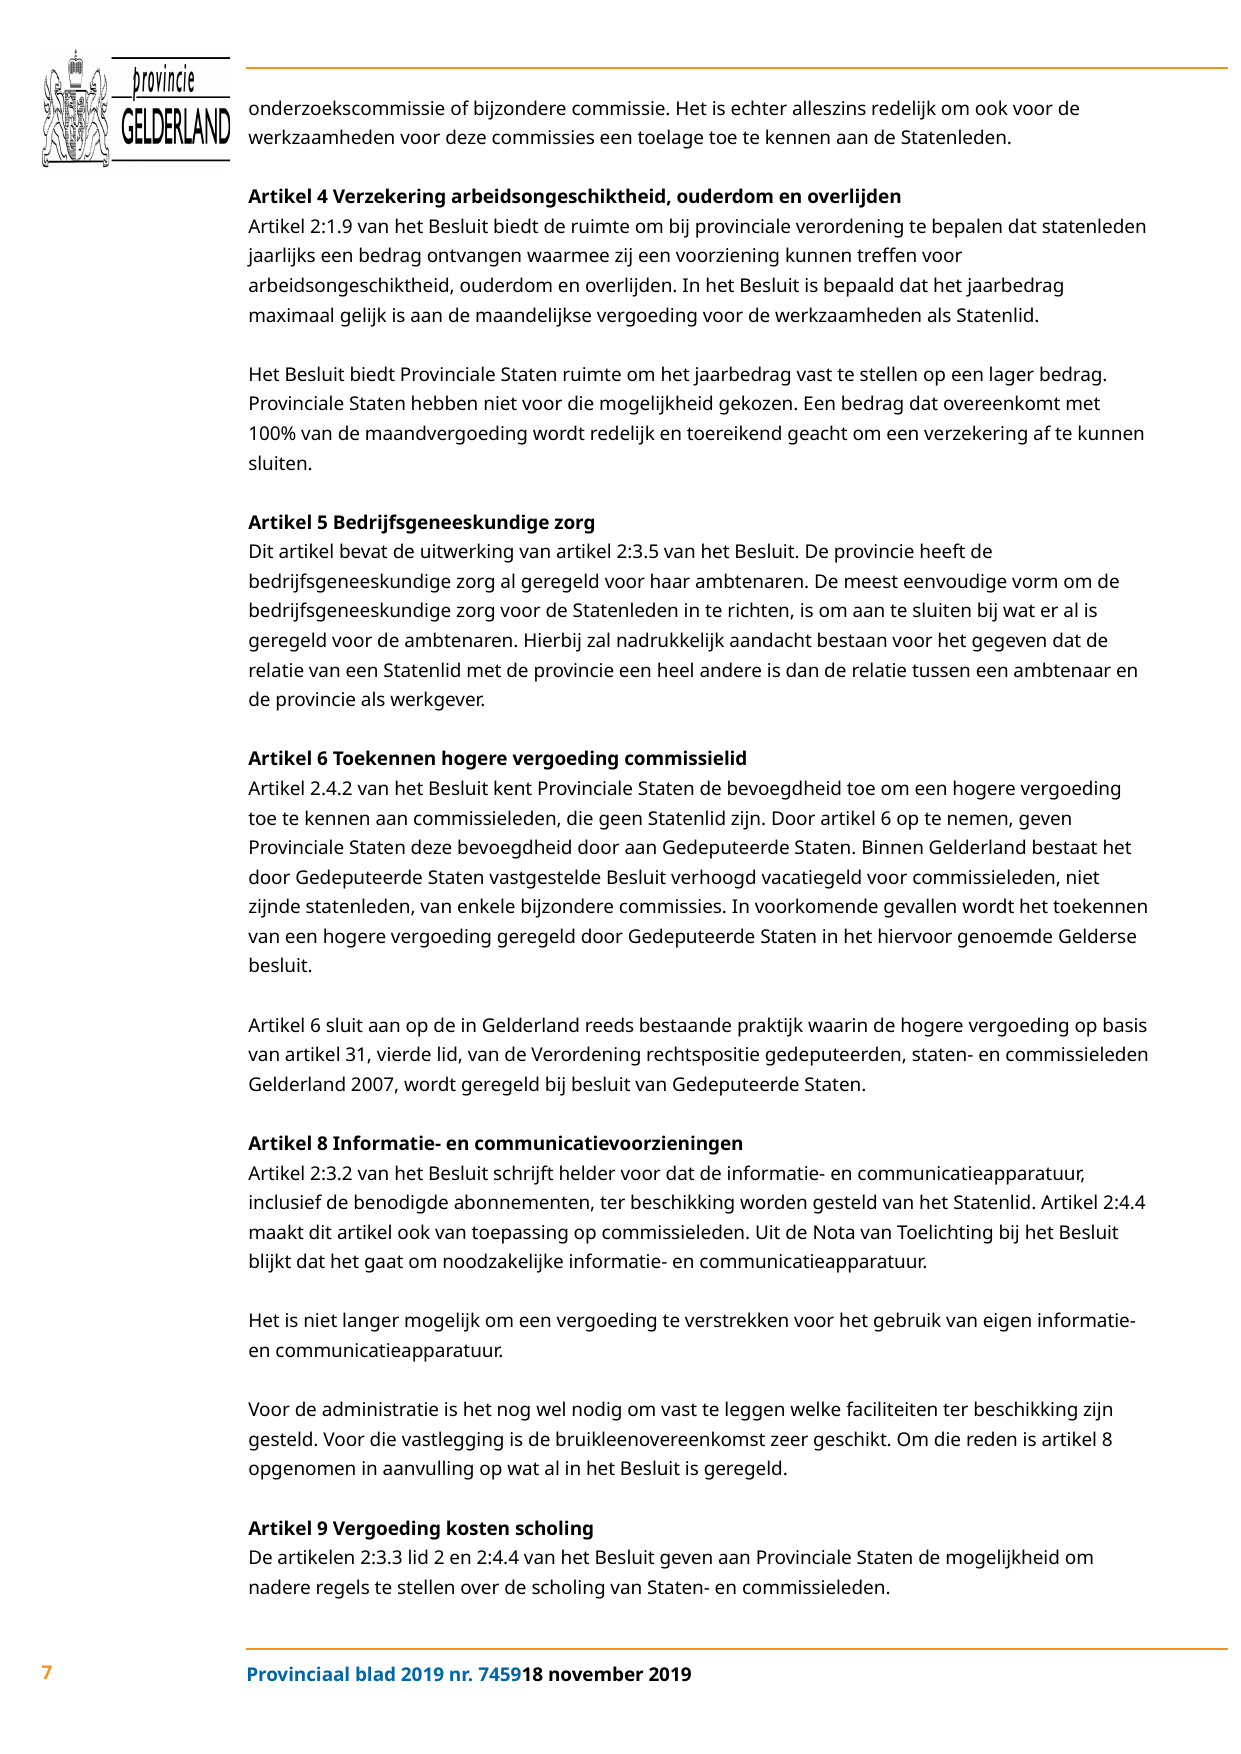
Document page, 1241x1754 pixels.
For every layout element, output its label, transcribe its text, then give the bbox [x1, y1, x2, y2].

text Artikel 9 Vergoeding kosten scholing [248, 1515, 1152, 1541]
picture [41, 47, 231, 172]
text Artikel 2:1.9 van het Besluit biedt de ruimte om bij provinciale verordening te bepalen dat statenleden jaarlijks een bedrag ontvangen waarmee zij een voorziening kunnen treffen voor arbeidsongeschiktheid, ouderdom en overlijden. In het Besluit is bepaald dat het jaarbedrag maximaal gelijk is aan de maandelijkse vergoeding voor de werkzaamheden als Statenlid. [248, 213, 1152, 328]
text Het Besluit biedt Provinciale Staten ruimte om het jaarbedrag vast te stellen op een lager bedrag. Provinciale Staten hebben niet voor die mogelijkheid gekozen. Een bedrag dat overeenkomt met 100% van de maandvergoeding wordt redelijk en toereikend geacht om een verzekering af te kunnen sluiten. [248, 361, 1152, 476]
text Artikel 5 Bedrijfsgeneeskundige zorg [248, 509, 1152, 535]
text Artikel 6 Toekennen hogere vergoeding commissielid [248, 746, 1152, 771]
text Artikel 2:3.2 van het Besluit schrijft helder voor dat de informatie- en communicatieapparatuur, inclusief de benodigde abonnementen, ter beschikking worden gesteld van het Statenlid. Artikel 2:4.4 maakt dit artikel ook van toepassing op commissieleden. Uit de Nota van Toelichting bij het Besluit blijkt dat het gaat om noodzakelijke informatie- en communicatieapparatuur. [248, 1160, 1152, 1274]
text Artikel 8 Informatie- en communicatievoorzieningen [248, 1130, 1152, 1156]
text Voor de administratie is het nog wel nodig om vast te leggen welke faciliteiten ter beschikking zijn gesteld. Voor die vastlegging is de bruikleenovereenkomst zeer geschikt. Om die reden is artikel 8 opgenomen in aanvulling op wat al in het Besluit is geregeld. [248, 1396, 1152, 1481]
text De artikelen 2:3.3 lid 2 en 2:4.4 van het Besluit geven aan Provinciale Staten de mogelijkheid om nadere regels te stellen over de scholing van Staten- en commissieleden. [248, 1544, 1152, 1600]
text Artikel 6 sluit aan op de in Gelderland reeds bestaande praktijk waarin de hogere vergoeding op basis van artikel 31, vierde lid, van de Verordening rechtspositie gedeputeerden, staten- en commissieleden Gelderland 2007, wordt geregeld bij besluit van Gedeputeerde Staten. [248, 1012, 1152, 1097]
text Artikel 4 Verzekering arbeidsongeschiktheid, ouderdom en overlijden [248, 183, 1152, 209]
text Dit artikel bevat de uitwerking van artikel 2:3.5 van het Besluit. De provincie heeft de bedrijfsgeneeskundige zorg al geregeld voor haar ambtenaren. De meest eenvoudige vorm om de bedrijfsgeneeskundige zorg voor de Statenleden in te richten, is om aan te sluiten bij wat er al is geregeld voor de ambtenaren. Hierbij zal nadrukkelijk aandacht bestaan voor het gegeven dat de relatie van een Statenlid met de provincie een heel andere is dan de relatie tussen een ambtenaar en de provincie als werkgever. [248, 538, 1152, 712]
text Artikel 2.4.2 van het Besluit kent Provinciale Staten de bevoegdheid toe om een hogere vergoeding toe te kennen aan commissieleden, die geen Statenlid zijn. Door artikel 6 op te nemen, geven Provinciale Staten deze bevoegdheid door aan Gedeputeerde Staten. Binnen Gelderland bestaat het door Gedeputeerde Staten vastgestelde Besluit verhoogd vacatiegeld voor commissieleden, niet zijnde statenleden, van enkele bijzondere commissies. In voorkomende gevallen wordt het toekennen van een hogere vergoeding geregeld door Gedeputeerde Staten in het hiervoor genoemde Gelderse besluit. [248, 775, 1152, 978]
text Het is niet langer mogelijk om een vergoeding te verstrekken voor het gebruik van eigen informatie- en communicatieapparatuur. [248, 1308, 1152, 1363]
text onderzoekscommissie of bijzondere commissie. Het is echter alleszins redelijk om ook voor de werkzaamheden voor deze commissies een toelage toe te kennen aan de Statenleden. [248, 95, 1152, 150]
